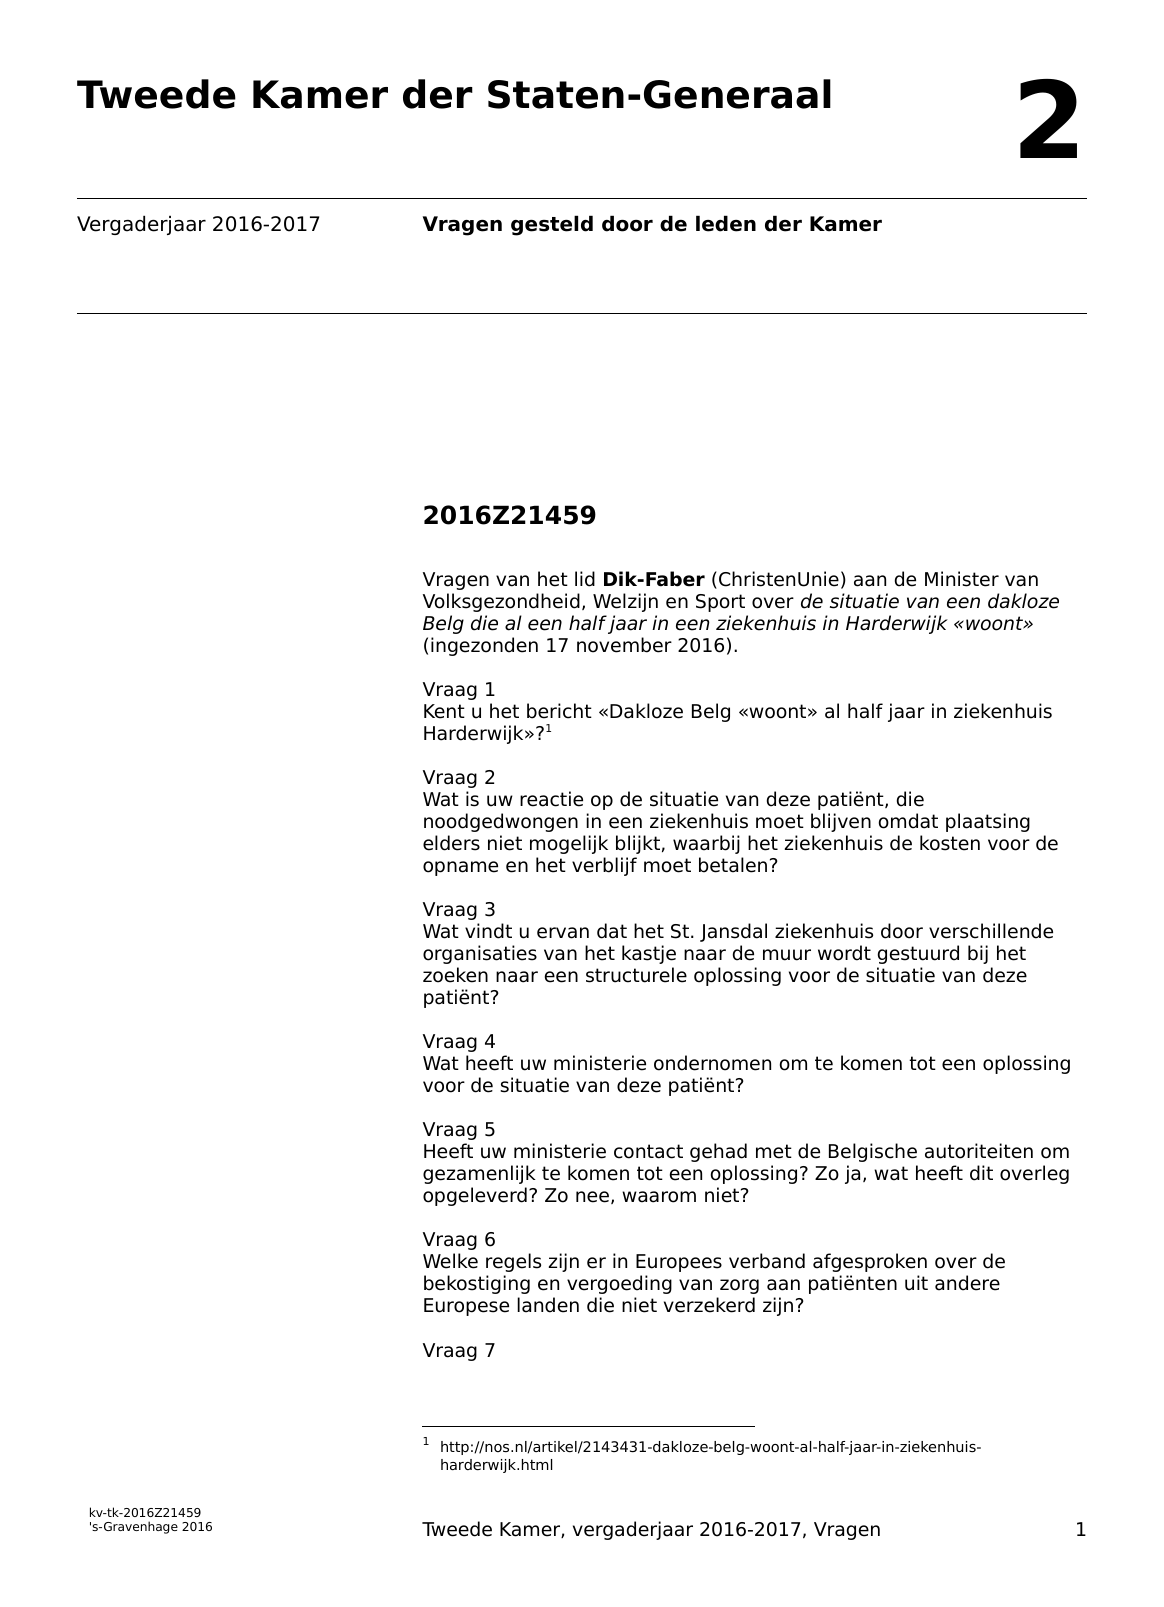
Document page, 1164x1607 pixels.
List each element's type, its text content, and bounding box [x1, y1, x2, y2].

text kv-tk-2016Z21459 [88, 1506, 323, 1520]
text Vragen van het lid Dik-Faber (ChristenUnie) aan de Minister van Volksgezondheid, Welzijn en Sport over de situatie van een dakloze Belg die al een half jaar in een ziekenhuis in Harderwijk «woont» (ingezonden 17 november 2016). [422, 569, 1087, 657]
table_header Tweede Kamer der Staten-Generaal [77, 59, 886, 198]
text Vraag 6 [422, 1229, 1087, 1251]
table_cell Vergaderjaar 2016-2017 [77, 199, 422, 313]
text 2016Z21459 [422, 501, 1087, 531]
text Kent u het bericht «Dakloze Belg «woont» al half jaar in ziekenhuis Harderwijk»? [422, 701, 1087, 745]
text Vraag 2 [422, 767, 1087, 789]
text Heeft uw ministerie contact gehad met de Belgische autoriteiten om gezamenlijk te komen tot een oplossing? Zo ja, wat heeft dit overleg opgeleverd? Zo nee, waarom niet? [422, 1141, 1087, 1207]
text Vraag 4 [422, 1031, 1087, 1053]
text Vraag 1 [422, 679, 1087, 701]
text Vraag 3 [422, 899, 1087, 921]
text Welke regels zijn er in Europees verband afgesproken over de bekostiging en vergoeding van zorg aan patiënten uit andere Europese landen die niet verzekerd zijn? [422, 1251, 1087, 1317]
text Wat vindt u ervan dat het St. Jansdal ziekenhuis door verschillende organisaties van het kastje naar de muur wordt gestuurd bij het zoeken naar een structurele oplossing voor de situatie van deze patiënt? [422, 921, 1087, 1009]
text Vraag 7 [422, 1339, 1087, 1361]
text Wat heeft uw ministerie ondernomen om te komen tot een oplossing voor de situatie van deze patiënt? [422, 1053, 1087, 1097]
text Wat is uw reactie op de situatie van deze patiënt, die noodgedwongen in een ziekenhuis moet blijven omdat plaatsing elders niet mogelijk blijkt, waarbij het ziekenhuis de kosten voor de opname en het verblijf moet betalen? [422, 789, 1087, 877]
table_header 2 [886, 59, 1087, 198]
text http://nos.nl/artikel/2143431-dakloze-belg-woont-al-half-jaar-in-ziekenhuis-harderwijk.html [422, 1435, 1087, 1474]
text 's-Gravenhage 2016 [88, 1520, 323, 1534]
table_cell Vragen gesteld door de leden der Kamer [422, 199, 1087, 313]
text Vraag 5 [422, 1119, 1087, 1141]
